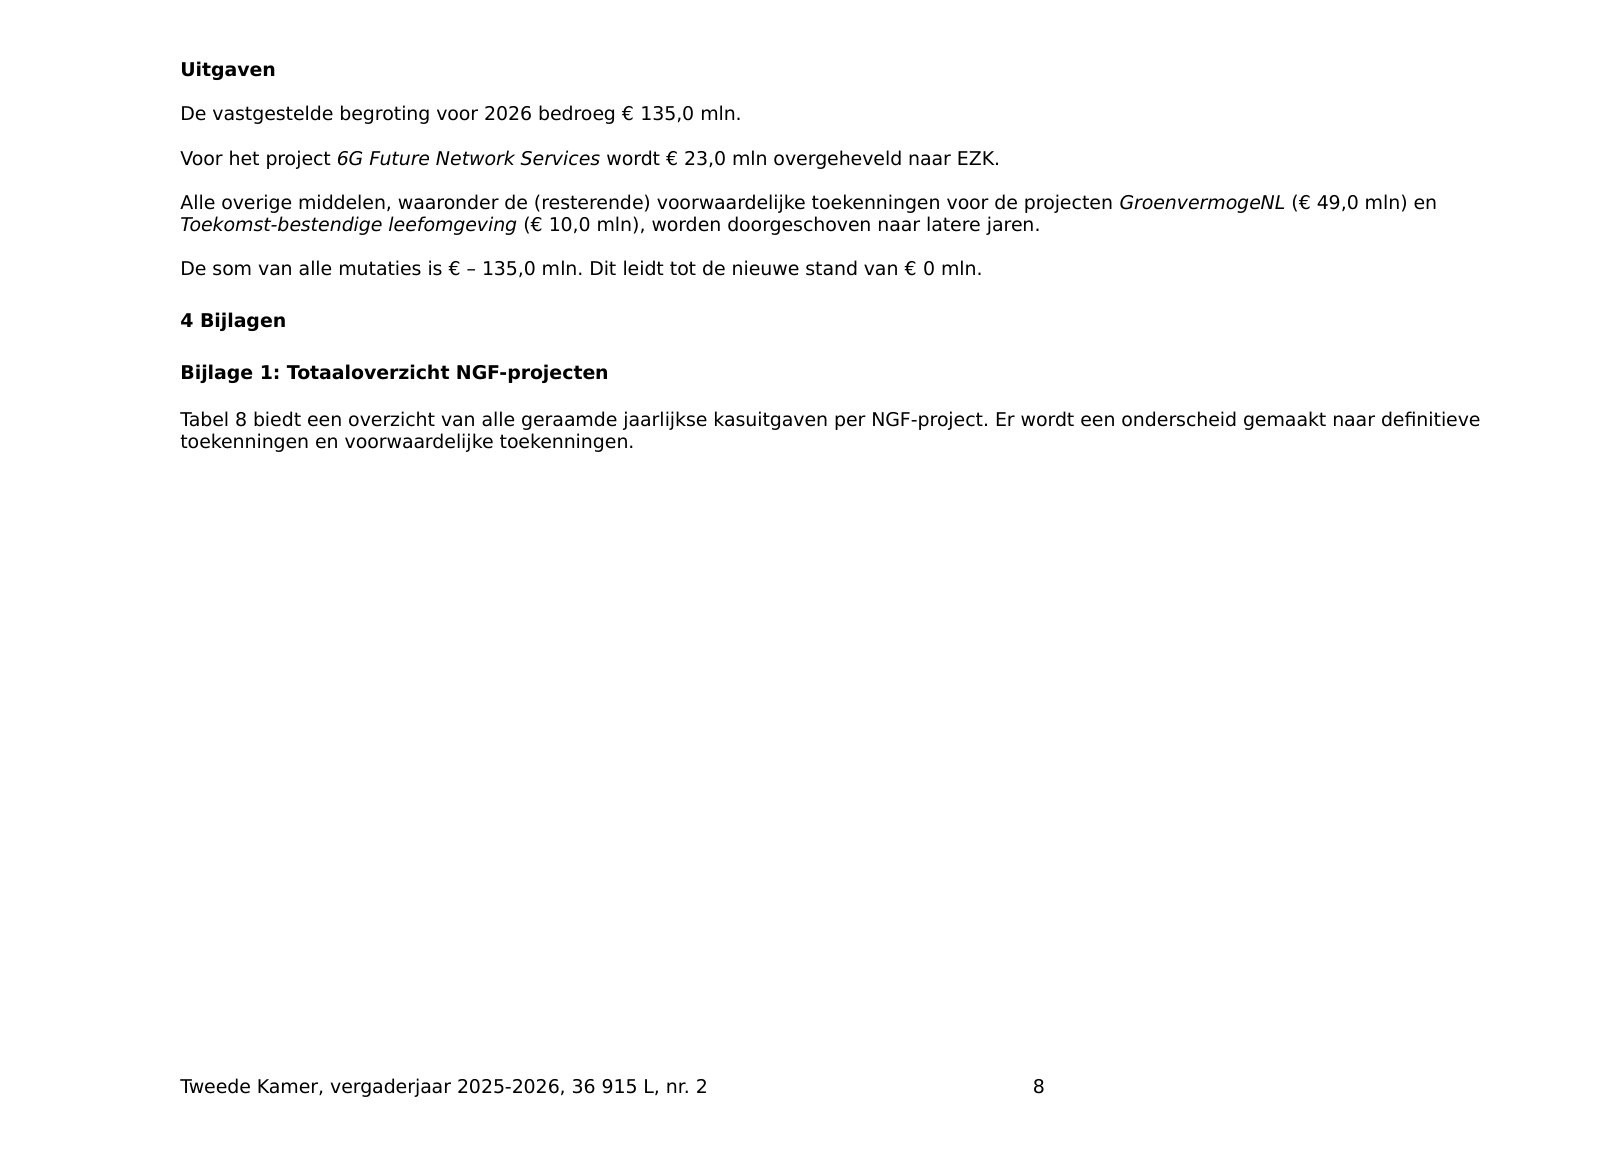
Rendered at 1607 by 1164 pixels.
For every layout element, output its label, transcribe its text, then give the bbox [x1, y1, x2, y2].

subtitle Uitgaven [180, 59, 1529, 81]
text De vastgestelde begroting voor 2026 bedroeg € 135,0 mln. [180, 103, 1529, 125]
subtitle Bijlage 1: Totaaloverzicht NGF-projecten [180, 362, 1529, 384]
text De som van alle mutaties is € – 135,0 mln. Dit leidt tot de nieuwe stand van € 0 mln. [180, 258, 1529, 280]
text Voor het project 6G Future Network Services wordt € 23,0 mln overgeheveld naar EZK. [180, 147, 1529, 169]
text Tabel 8 biedt een overzicht van alle geraamde jaarlijkse kasuitgaven per NGF-project. Er wordt een onderscheid gemaakt naar definitieve toekenningen en voorwaardelijke toekenningen. [180, 409, 1529, 453]
subtitle 4 Bijlagen [180, 310, 1529, 332]
text Alle overige middelen, waaronder de (resterende) voorwaardelijke toekenningen voor de projecten GroenvermogeNL (€ 49,0 mln) en Toekomst-bestendige leefomgeving (€ 10,0 mln), worden doorgeschoven naar latere jaren. [180, 192, 1529, 236]
